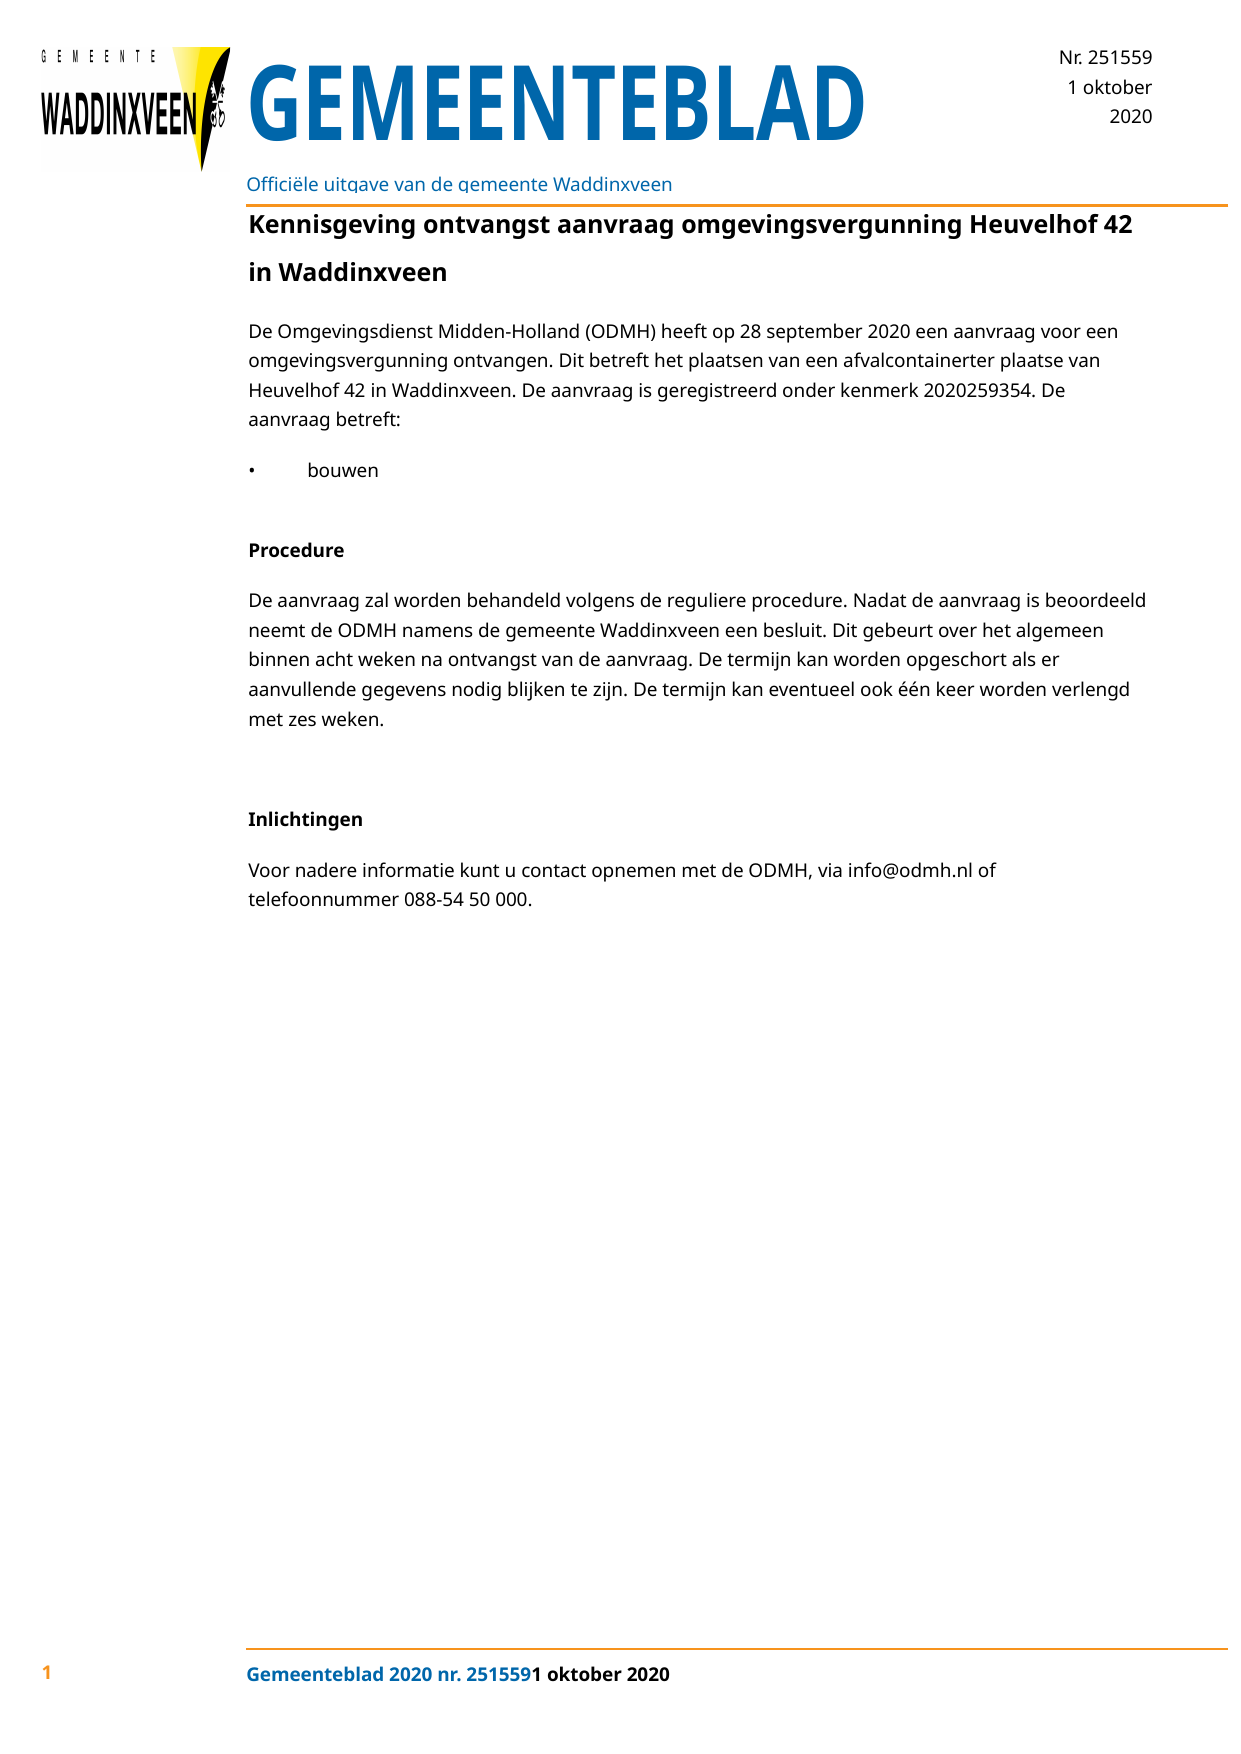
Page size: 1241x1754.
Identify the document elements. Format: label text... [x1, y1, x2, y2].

text Voor nadere informatie kunt u contact opnemen met de ODMH, via info@odmh.nl of telefoonnummer 088-54 50 000. [248, 857, 1152, 912]
text De Omgevingsdienst Midden-Holland (ODMH) heeft op 28 september 2020 een aanvraag voor een omgevingsvergunning ontvangen. Dit betreft het plaatsen van een afvalcontainerter plaatse van Heuvelhof 42 in Waddinxveen. De aanvraag is geregistreerd onder kenmerk 2020259354. De aanvraag betreft: [248, 318, 1152, 432]
text De aanvraag zal worden behandeld volgens de reguliere procedure. Nadat de aanvraag is beoordeeld neemt de ODMH namens de gemeente Waddinxveen een besluit. Dit gebeurt over het algemeen binnen acht weken na ontvangst van de aanvraag. De termijn kan worden opgeschort als er aanvullende gegevens nodig blijken te zijn. De termijn kan eventueel ook één keer worden verlengd met zes weken. [248, 587, 1152, 732]
text Kennisgeving ontvangst aanvraag omgevingsvergunning Heuvelhof 42 in Waddinxveen [248, 207, 1152, 288]
text Inlichtingen [248, 807, 1152, 832]
picture [41, 47, 231, 172]
text Procedure [248, 537, 1152, 563]
list bouwen [248, 457, 1152, 483]
